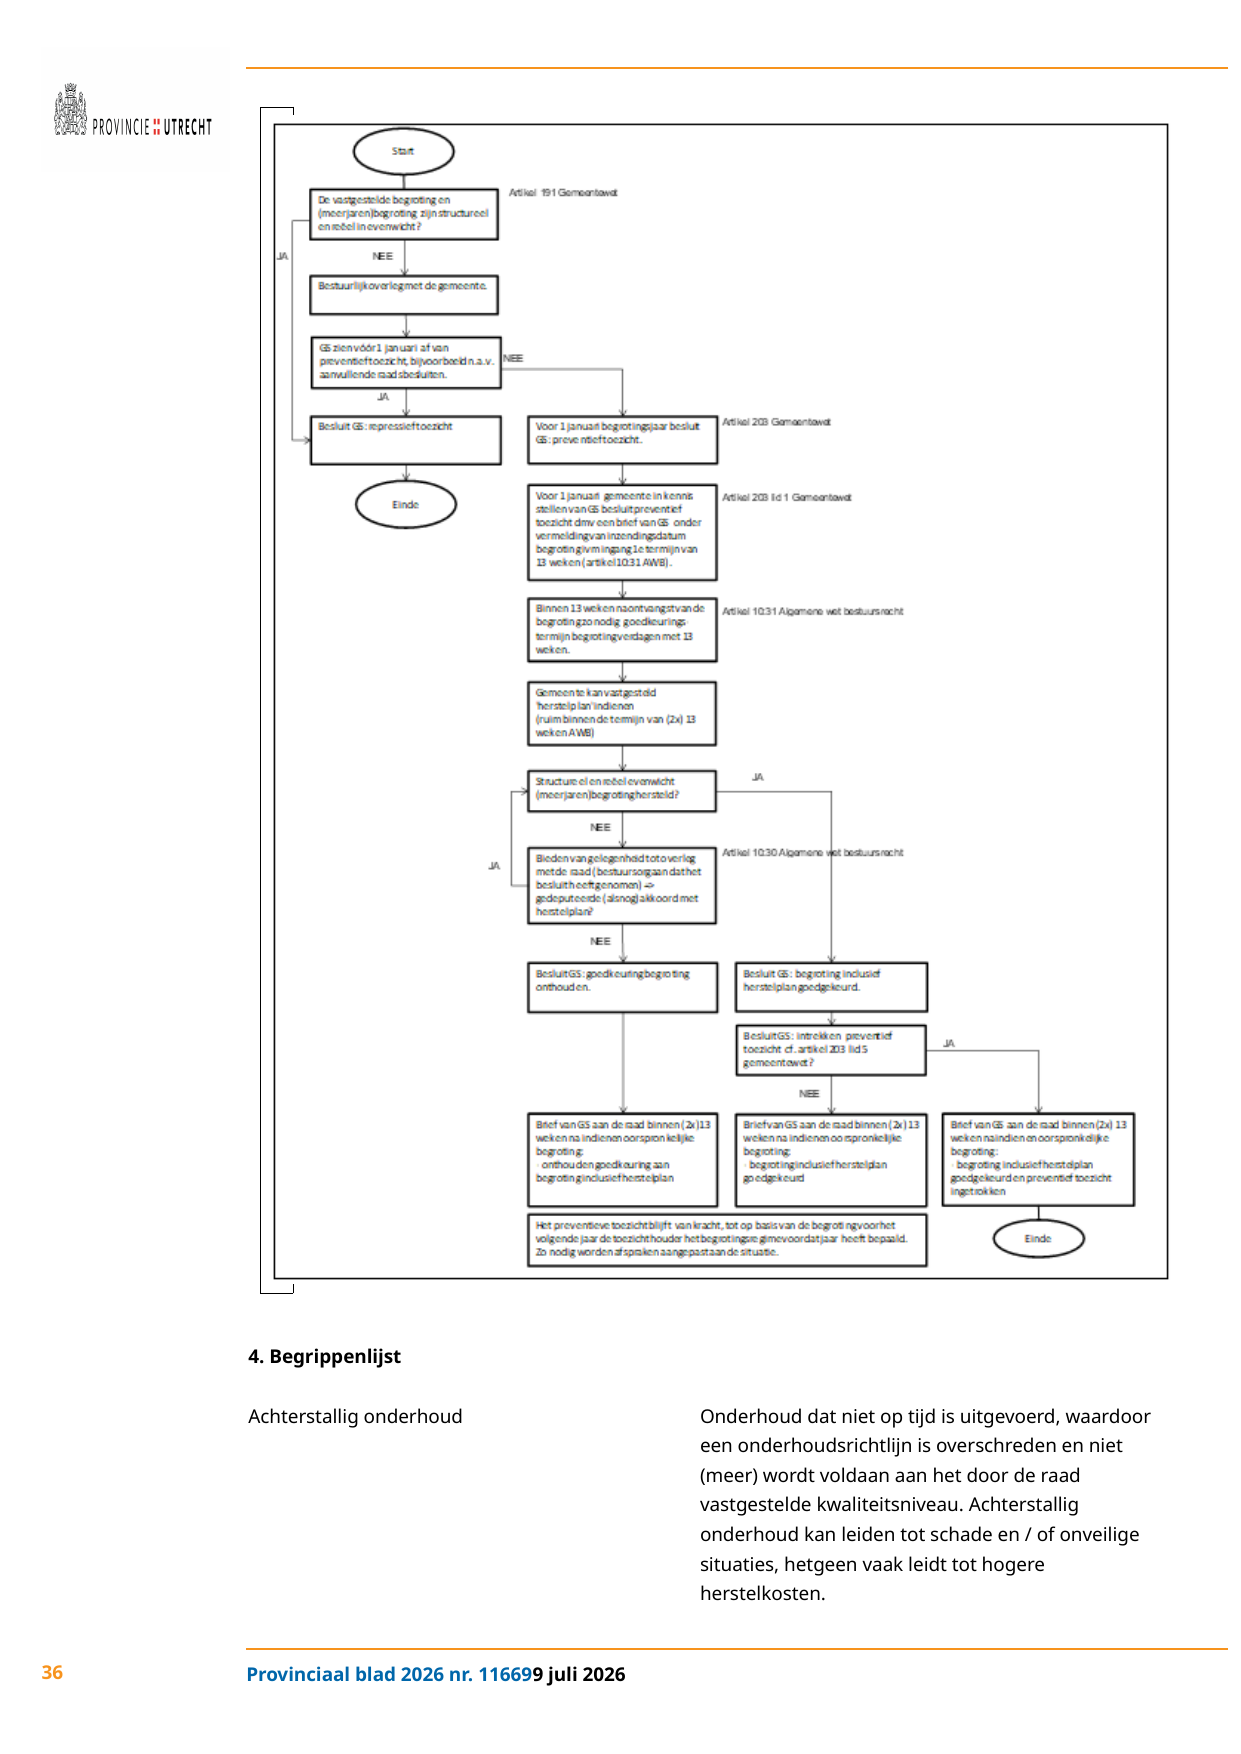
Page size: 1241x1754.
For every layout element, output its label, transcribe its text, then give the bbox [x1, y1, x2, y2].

table_header Achterstallig onderhoud [248, 1403, 700, 1606]
picture [41, 47, 231, 172]
text 4. Begrippenlijst [248, 1343, 1152, 1369]
picture [268, 115, 1173, 1284]
table_header Onderhoud dat niet op tijd is uitgevoerd, waardoor een onderhoudsrichtlijn is overschreden en niet (meer) wordt voldaan aan het door de raad vastgestelde kwaliteitsniveau. Achterstallig onderhoud kan leiden tot schade en / of onveilige situaties, hetgeen vaak leidt tot hogere herstelkosten. [700, 1403, 1152, 1606]
